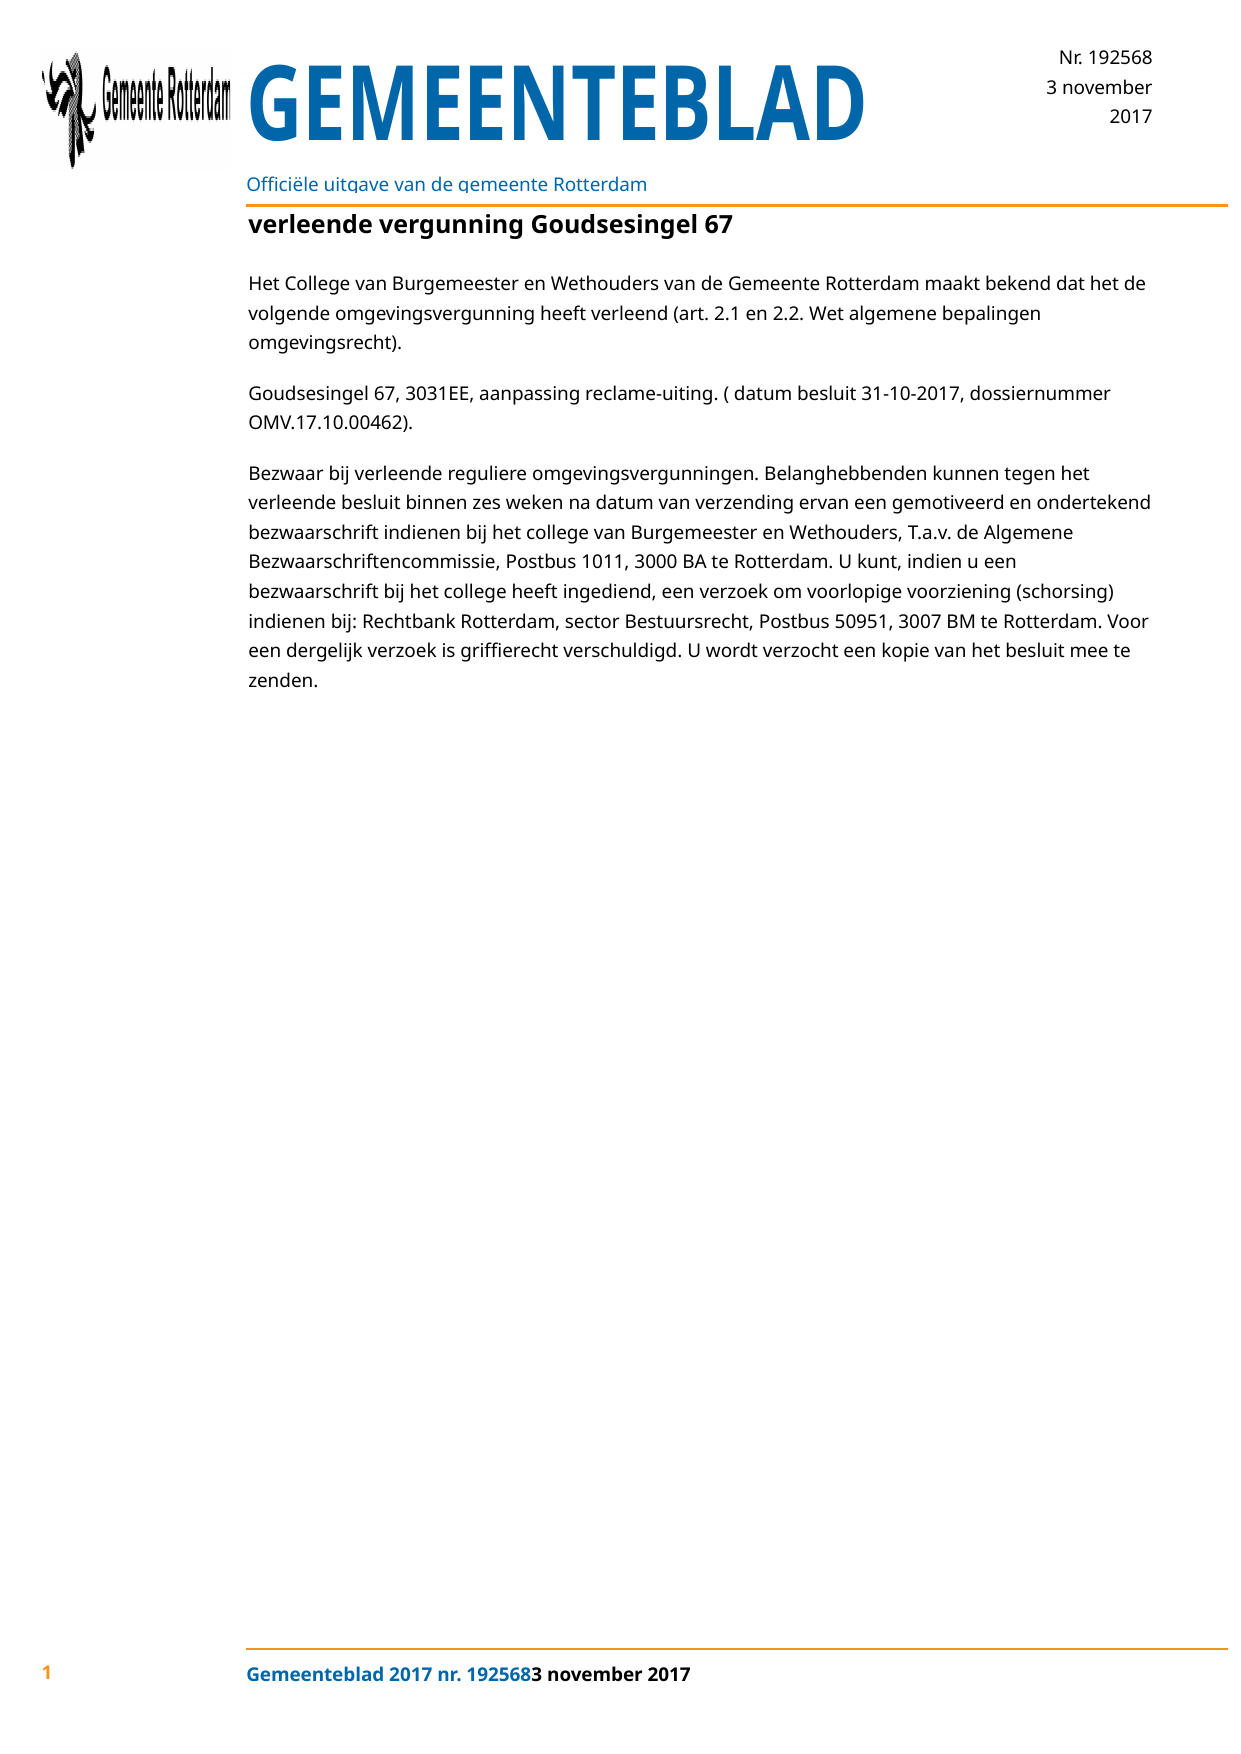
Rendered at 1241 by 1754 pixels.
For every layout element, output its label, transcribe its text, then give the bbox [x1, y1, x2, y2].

text Goudsesingel 67, 3031EE, aanpassing reclame-uiting. ( datum besluit 31-10-2017, dossiernummer OMV.17.10.00462). [248, 380, 1152, 435]
picture [41, 47, 231, 172]
text verleende vergunning Goudsesingel 67 [248, 207, 1152, 241]
text Bezwaar bij verleende reguliere omgevingsvergunningen. Belanghebbenden kunnen tegen het verleende besluit binnen zes weken na datum van verzending ervan een gemotiveerd en ondertekend bezwaarschrift indienen bij het college van Burgemeester en Wethouders, T.a.v. de Algemene Bezwaarschriftencommissie, Postbus 1011, 3000 BA te Rotterdam. U kunt, indien u een bezwaarschrift bij het college heeft ingediend, een verzoek om voorlopige voorziening (schorsing) indienen bij: Rechtbank Rotterdam, sector Bestuursrecht, Postbus 50951, 3007 BM te Rotterdam. Voor een dergelijk verzoek is griffierecht verschuldigd. U wordt verzocht een kopie van het besluit mee te zenden. [248, 460, 1152, 693]
text Het College van Burgemeester en Wethouders van de Gemeente Rotterdam maakt bekend dat het de volgende omgevingsvergunning heeft verleend (art. 2.1 en 2.2. Wet algemene bepalingen omgevingsrecht). [248, 270, 1152, 355]
